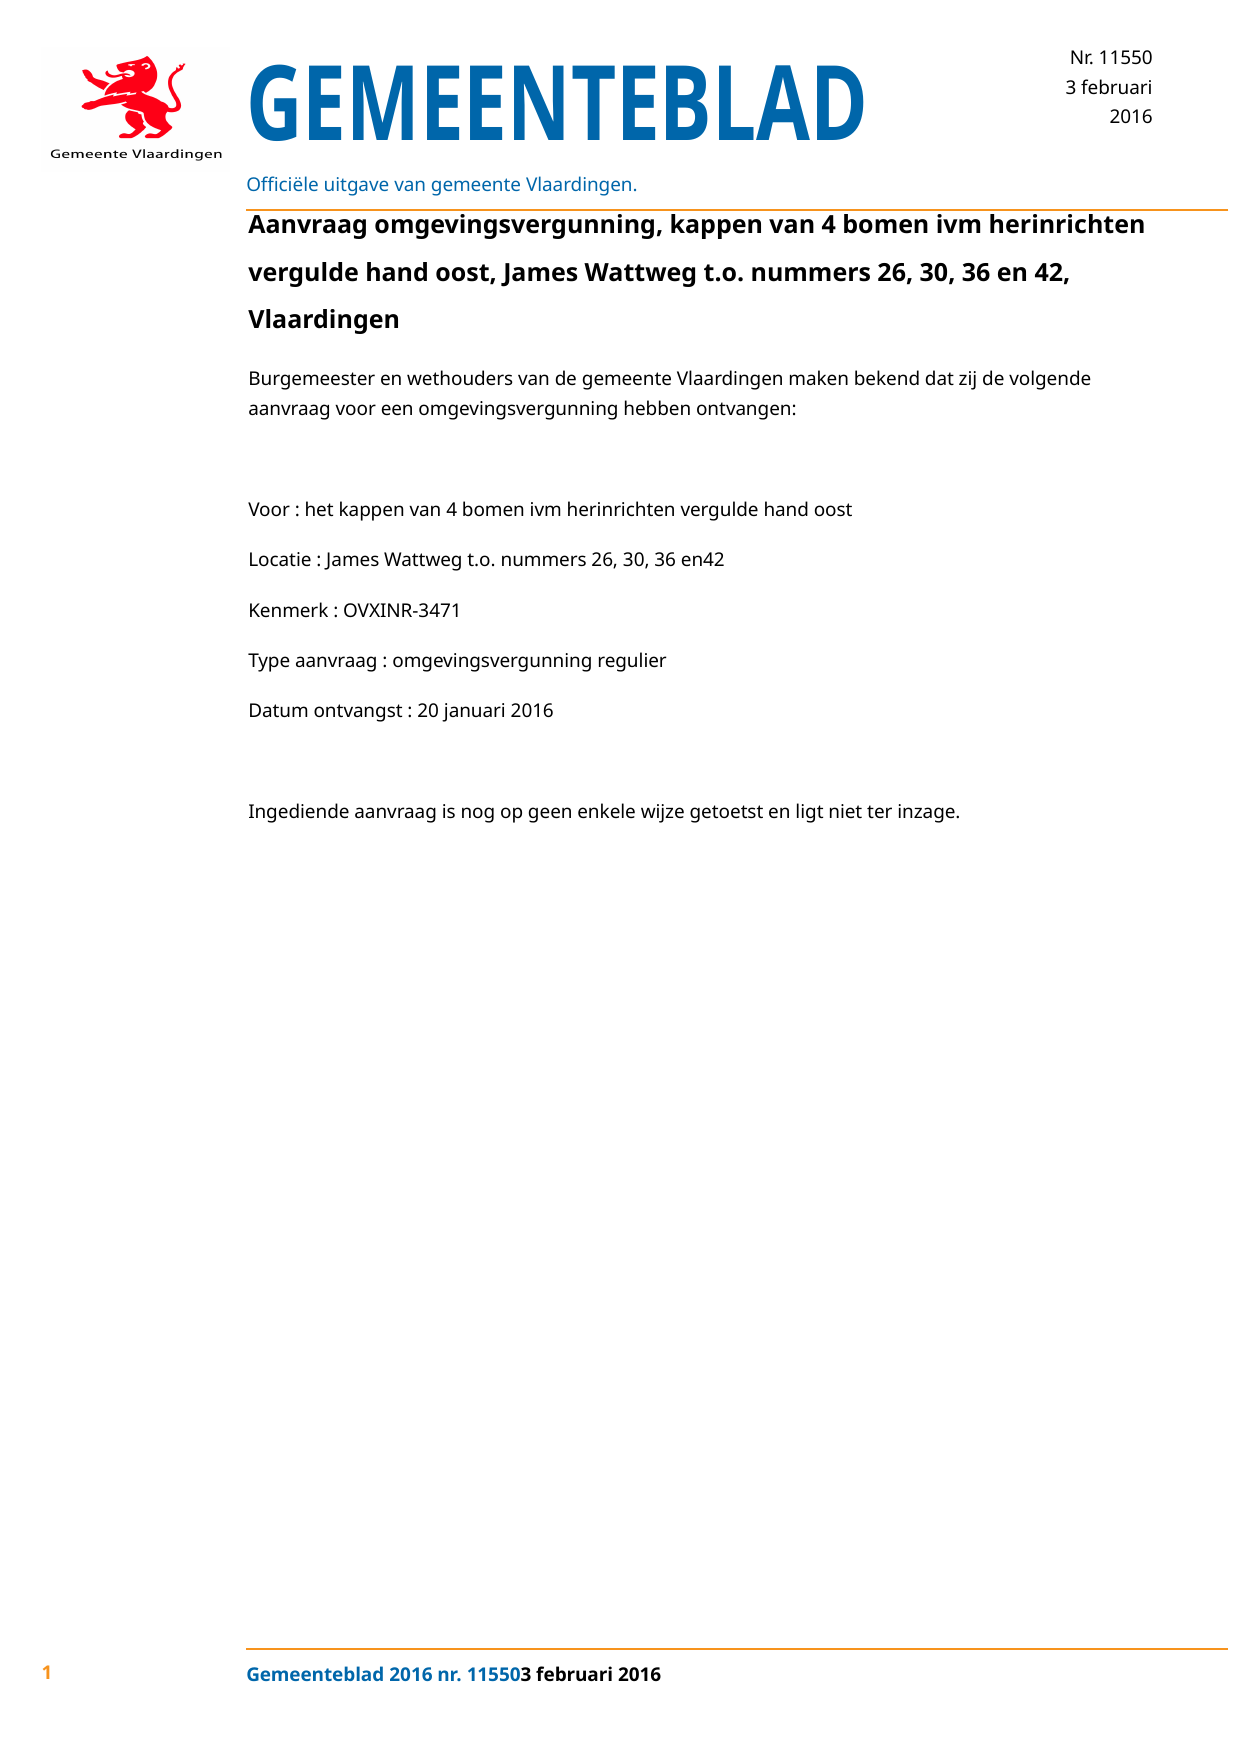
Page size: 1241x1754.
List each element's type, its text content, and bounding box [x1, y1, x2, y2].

text Burgemeester en wethouders van de gemeente Vlaardingen maken bekend dat zij de volgende aanvraag voor een omgevingsvergunning hebben ontvangen: [248, 366, 1152, 421]
text Ingediende aanvraag is nog op geen enkele wijze getoetst en ligt niet ter inzage. [248, 798, 1152, 824]
text Locatie : James Wattweg t.o. nummers 26, 30, 36 en42 [248, 546, 1152, 572]
text Kenmerk : OVXINR-3471 [248, 597, 1152, 622]
text Aanvraag omgevingsvergunning, kappen van 4 bomen ivm herinrichten vergulde hand oost, James Wattweg t.o. nummers 26, 30, 36 en 42, Vlaardingen [248, 211, 1152, 336]
text Type aanvraag : omgevingsvergunning regulier [248, 647, 1152, 673]
picture [41, 47, 231, 172]
text Voor : het kappen van 4 bomen ivm herinrichten vergulde hand oost [248, 496, 1152, 522]
text Datum ontvangst : 20 januari 2016 [248, 698, 1152, 723]
